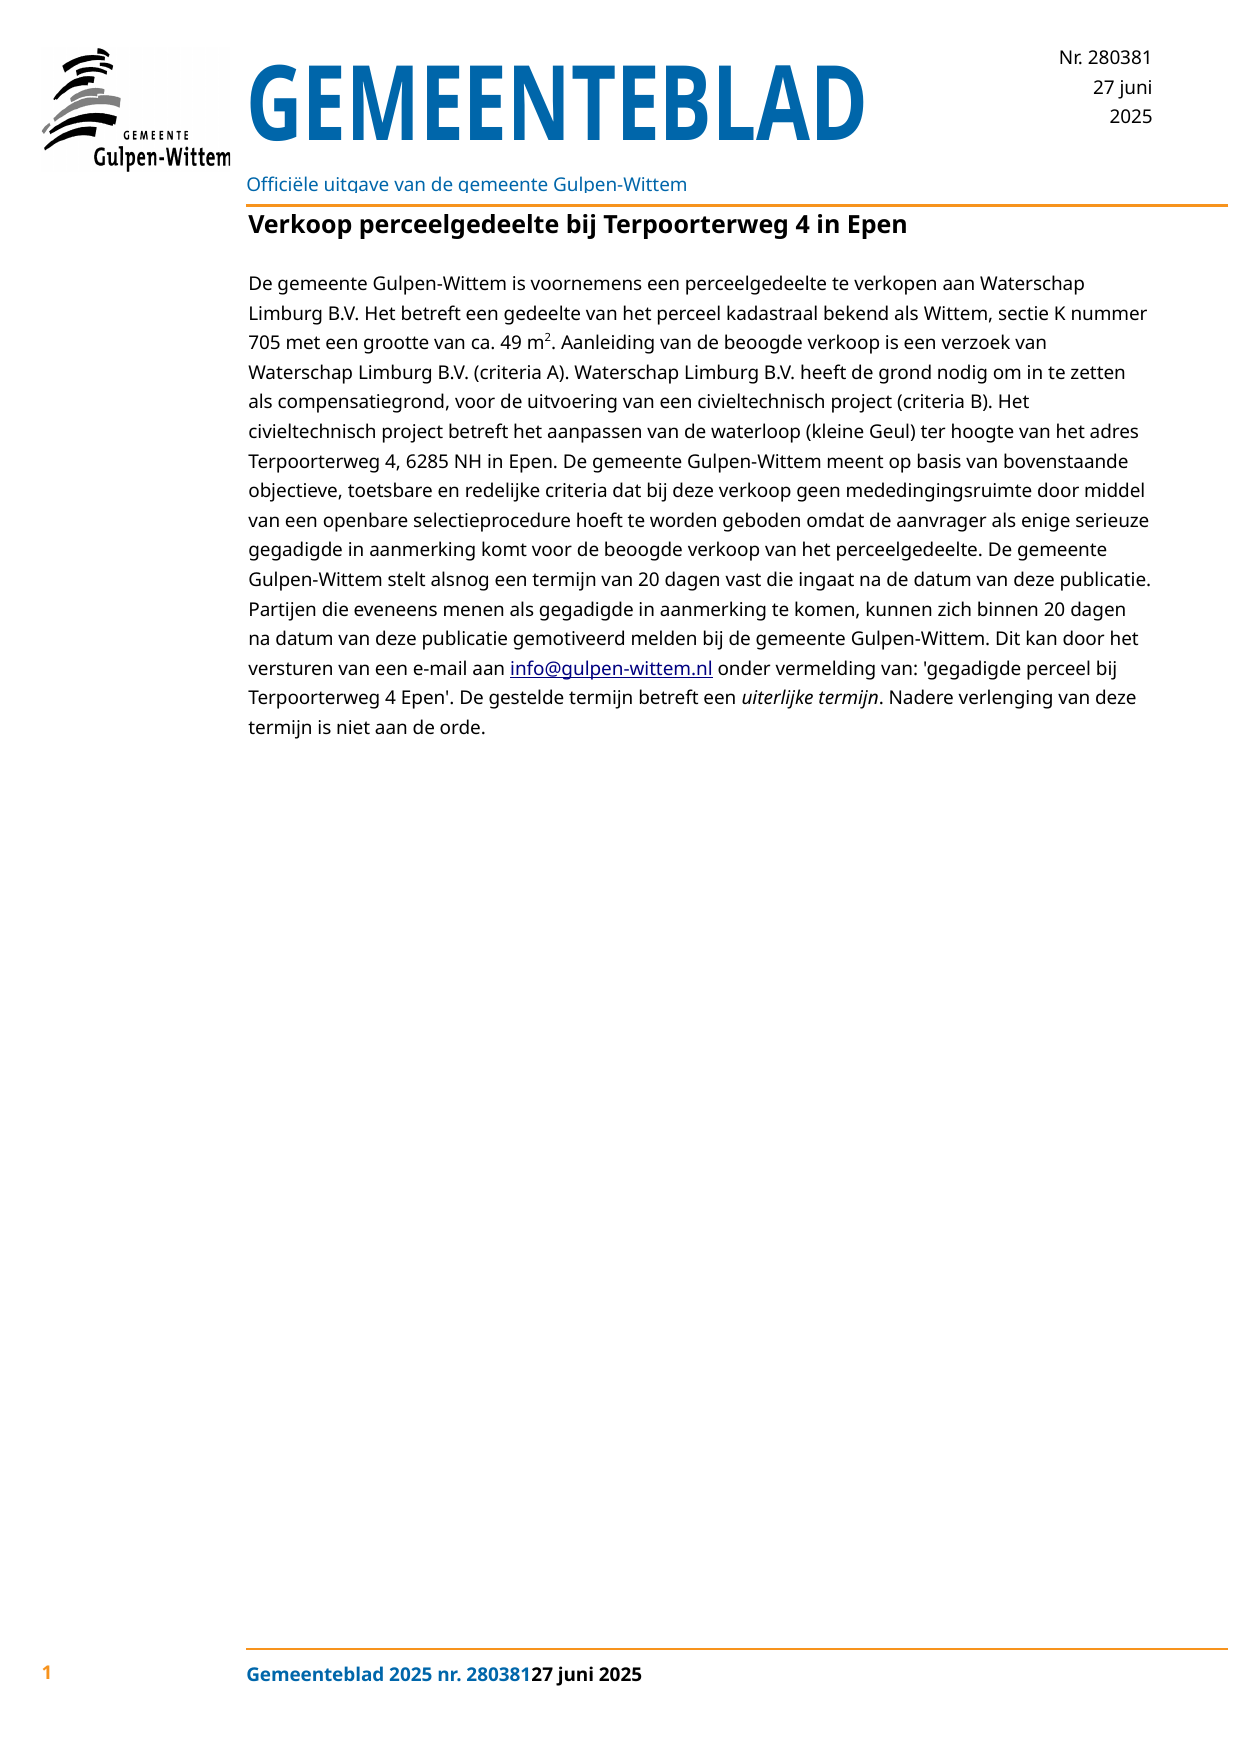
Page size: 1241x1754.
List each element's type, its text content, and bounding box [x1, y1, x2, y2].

text De gemeente Gulpen-Wittem is voornemens een perceelgedeelte te verkopen aan Waterschap Limburg B.V. Het betreft een gedeelte van het perceel kadastraal bekend als Wittem, sectie K nummer 705 met een grootte van ca. 49 m2. Aanleiding van de beoogde verkoop is een verzoek van Waterschap Limburg B.V. (criteria A). Waterschap Limburg B.V. heeft de grond nodig om in te zetten als compensatiegrond, voor de uitvoering van een civieltechnisch project (criteria B). Het civieltechnisch project betreft het aanpassen van de waterloop (kleine Geul) ter hoogte van het adres Terpoorterweg 4, 6285 NH in Epen. De gemeente Gulpen-Wittem meent op basis van bovenstaande objectieve, toetsbare en redelijke criteria dat bij deze verkoop geen mededingingsruimte door middel van een openbare selectieprocedure hoeft te worden geboden omdat de aanvrager als enige serieuze gegadigde in aanmerking komt voor de beoogde verkoop van het perceelgedeelte. De gemeente Gulpen-Wittem stelt alsnog een termijn van 20 dagen vast die ingaat na de datum van deze publicatie. Partijen die eveneens menen als gegadigde in aanmerking te komen, kunnen zich binnen 20 dagen na datum van deze publicatie gemotiveerd melden bij de gemeente Gulpen-Wittem. Dit kan door het versturen van een e-mail aan info@gulpen-wittem.nl onder vermelding van: 'gegadigde perceel bij Terpoorterweg 4 Epen'. De gestelde termijn betreft een uiterlijke termijn. Nadere verlenging van deze termijn is niet aan de orde. [248, 270, 1152, 740]
text Verkoop perceelgedeelte bij Terpoorterweg 4 in Epen [248, 207, 1152, 241]
picture [41, 47, 231, 172]
